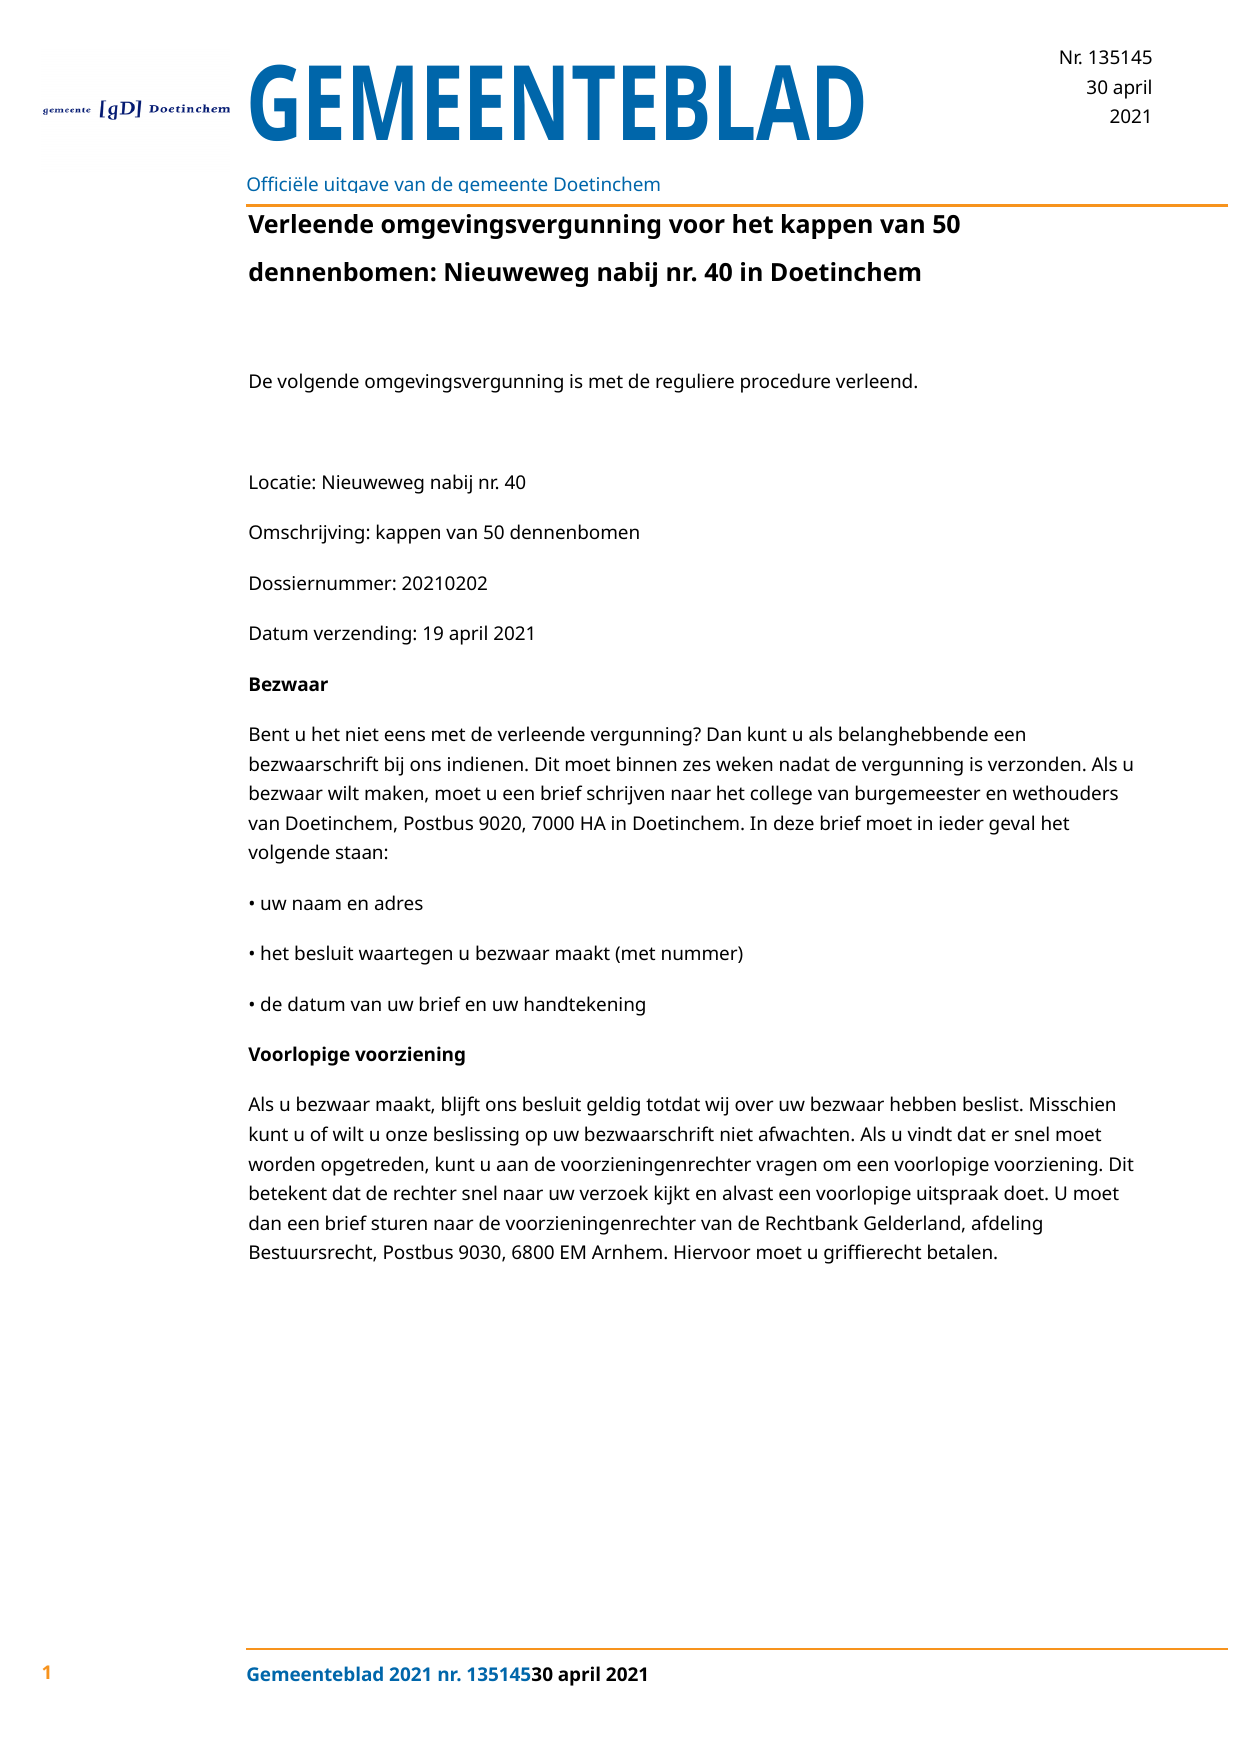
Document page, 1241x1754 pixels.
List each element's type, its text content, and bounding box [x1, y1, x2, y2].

text • het besluit waartegen u bezwaar maakt (met nummer) [248, 940, 1152, 966]
text • uw naam en adres [248, 890, 1152, 916]
text Locatie: Nieuweweg nabij nr. 40 [248, 469, 1152, 495]
text De volgende omgevingsvergunning is met de reguliere procedure verleend. [248, 368, 1152, 394]
text Datum verzending: 19 april 2021 [248, 620, 1152, 646]
text Bezwaar [248, 671, 1152, 697]
picture [41, 47, 231, 172]
text Dossiernummer: 20210202 [248, 570, 1152, 596]
text Omschrijving: kappen van 50 dennenbomen [248, 519, 1152, 545]
text Als u bezwaar maakt, blijft ons besluit geldig totdat wij over uw bezwaar hebben beslist. Misschien kunt u of wilt u onze beslissing op uw bezwaarschrift niet afwachten. Als u vindt dat er snel moet worden opgetreden, kunt u aan de voorzieningenrechter vragen om een voorlopige voorziening. Dit betekent dat de rechter snel naar uw verzoek kijkt en alvast een voorlopige uitspraak doet. U moet dan een brief sturen naar de voorzieningenrechter van de Rechtbank Gelderland, afdeling Bestuursrecht, Postbus 9030, 6800 EM Arnhem. Hiervoor moet u griffierecht betalen. [248, 1092, 1152, 1265]
text Verleende omgevingsvergunning voor het kappen van 50 dennenbomen: Nieuweweg nabij nr. 40 in Doetinchem [248, 207, 1152, 288]
text Bent u het niet eens met de verleende vergunning? Dan kunt u als belanghebbende een bezwaarschrift bij ons indienen. Dit moet binnen zes weken nadat de vergunning is verzonden. Als u bezwaar wilt maken, moet u een brief schrijven naar het college van burgemeester en wethouders van Doetinchem, Postbus 9020, 7000 HA in Doetinchem. In deze brief moet in ieder geval het volgende staan: [248, 721, 1152, 865]
text • de datum van uw brief en uw handtekening [248, 991, 1152, 1017]
text Voorlopige voorziening [248, 1041, 1152, 1067]
